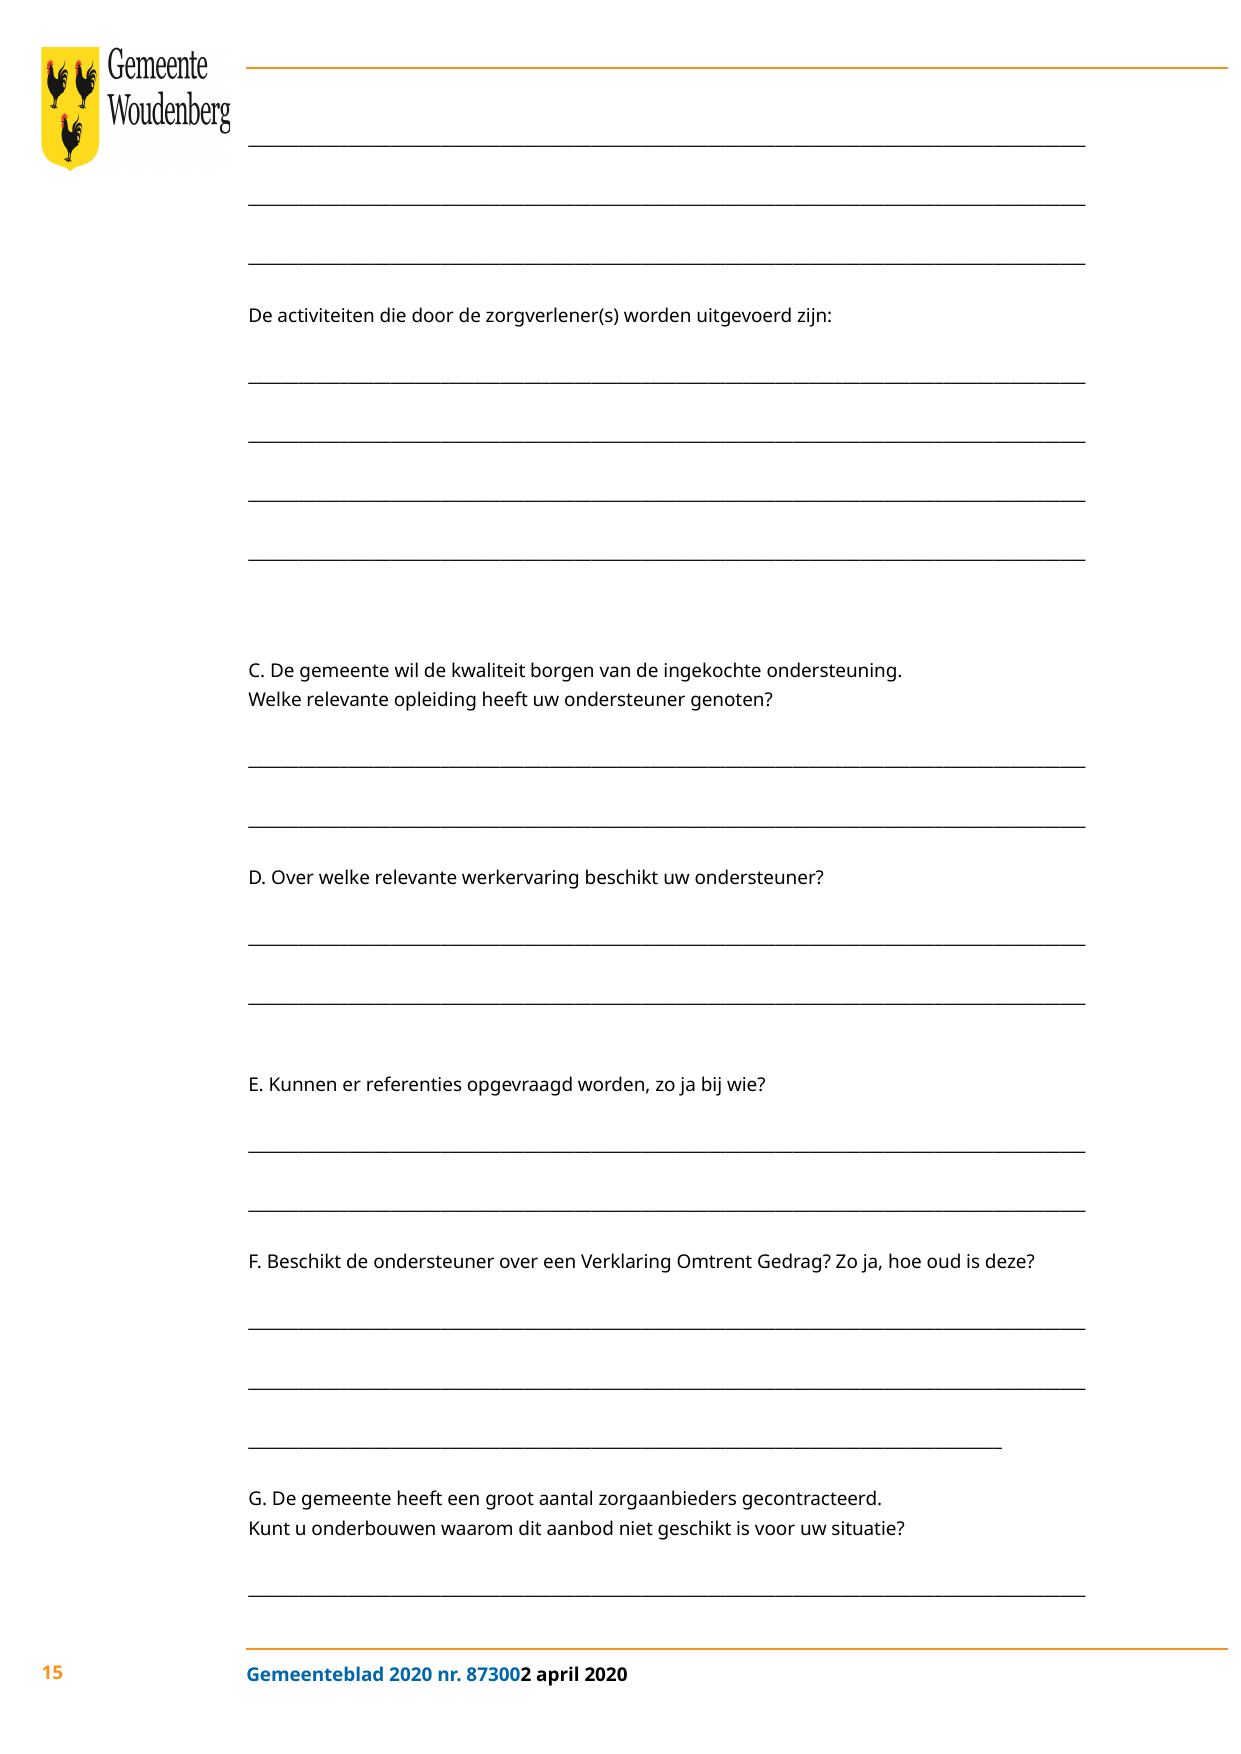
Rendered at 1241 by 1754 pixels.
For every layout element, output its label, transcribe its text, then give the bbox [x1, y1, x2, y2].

text ____________________________________________________________________________________________________ [248, 361, 1152, 387]
text ____________________________________________________________________________________________________ [248, 538, 1152, 564]
text C. De gemeente wil de kwaliteit borgen van de ingekochte ondersteuning. [248, 657, 1152, 683]
text Welke relevante opleiding heeft uw ondersteuner genoten? [248, 686, 1152, 712]
text ____________________________________________________________________________________________________ [248, 1367, 1152, 1393]
text F. Beschikt de ondersteuner over een Verklaring Omtrent Gedrag? Zo ja, hoe oud is deze? [248, 1248, 1152, 1274]
text ____________________________________________________________________________________________________ [248, 243, 1152, 268]
text G. De gemeente heeft een groot aantal zorgaanbieders gecontracteerd. [248, 1485, 1152, 1511]
text Kunt u onderbouwen waarom dit aanbod niet geschikt is voor uw situatie? [248, 1515, 1152, 1541]
text ____________________________________________________________________________________________________ [248, 746, 1152, 771]
text ____________________________________________________________________________________________________ [248, 420, 1152, 446]
text ____________________________________________________________________________________________________ [248, 923, 1152, 949]
text ____________________________________________________________________________________________________ [248, 1308, 1152, 1333]
text ____________________________________________________________________________________________________ [248, 1130, 1152, 1156]
text ____________________________________________________________________________________________________ [248, 982, 1152, 1008]
picture [41, 47, 231, 172]
text De activiteiten die door de zorgverlener(s) worden uitgevoerd zijn: [248, 302, 1152, 328]
text E. Kunnen er referenties opgevraagd worden, zo ja bij wie? [248, 1071, 1152, 1097]
text ____________________________________________________________________________________________________ [248, 1574, 1152, 1600]
text ____________________________________________________________________________________________________ [248, 805, 1152, 831]
text __________________________________________________________________________________________ [248, 1426, 1152, 1452]
text ____________________________________________________________________________________________________ [248, 1189, 1152, 1215]
text ____________________________________________________________________________________________________ [248, 124, 1152, 150]
text D. Over welke relevante werkervaring beschikt uw ondersteuner? [248, 864, 1152, 890]
text ____________________________________________________________________________________________________ [248, 183, 1152, 209]
text ____________________________________________________________________________________________________ [248, 479, 1152, 505]
